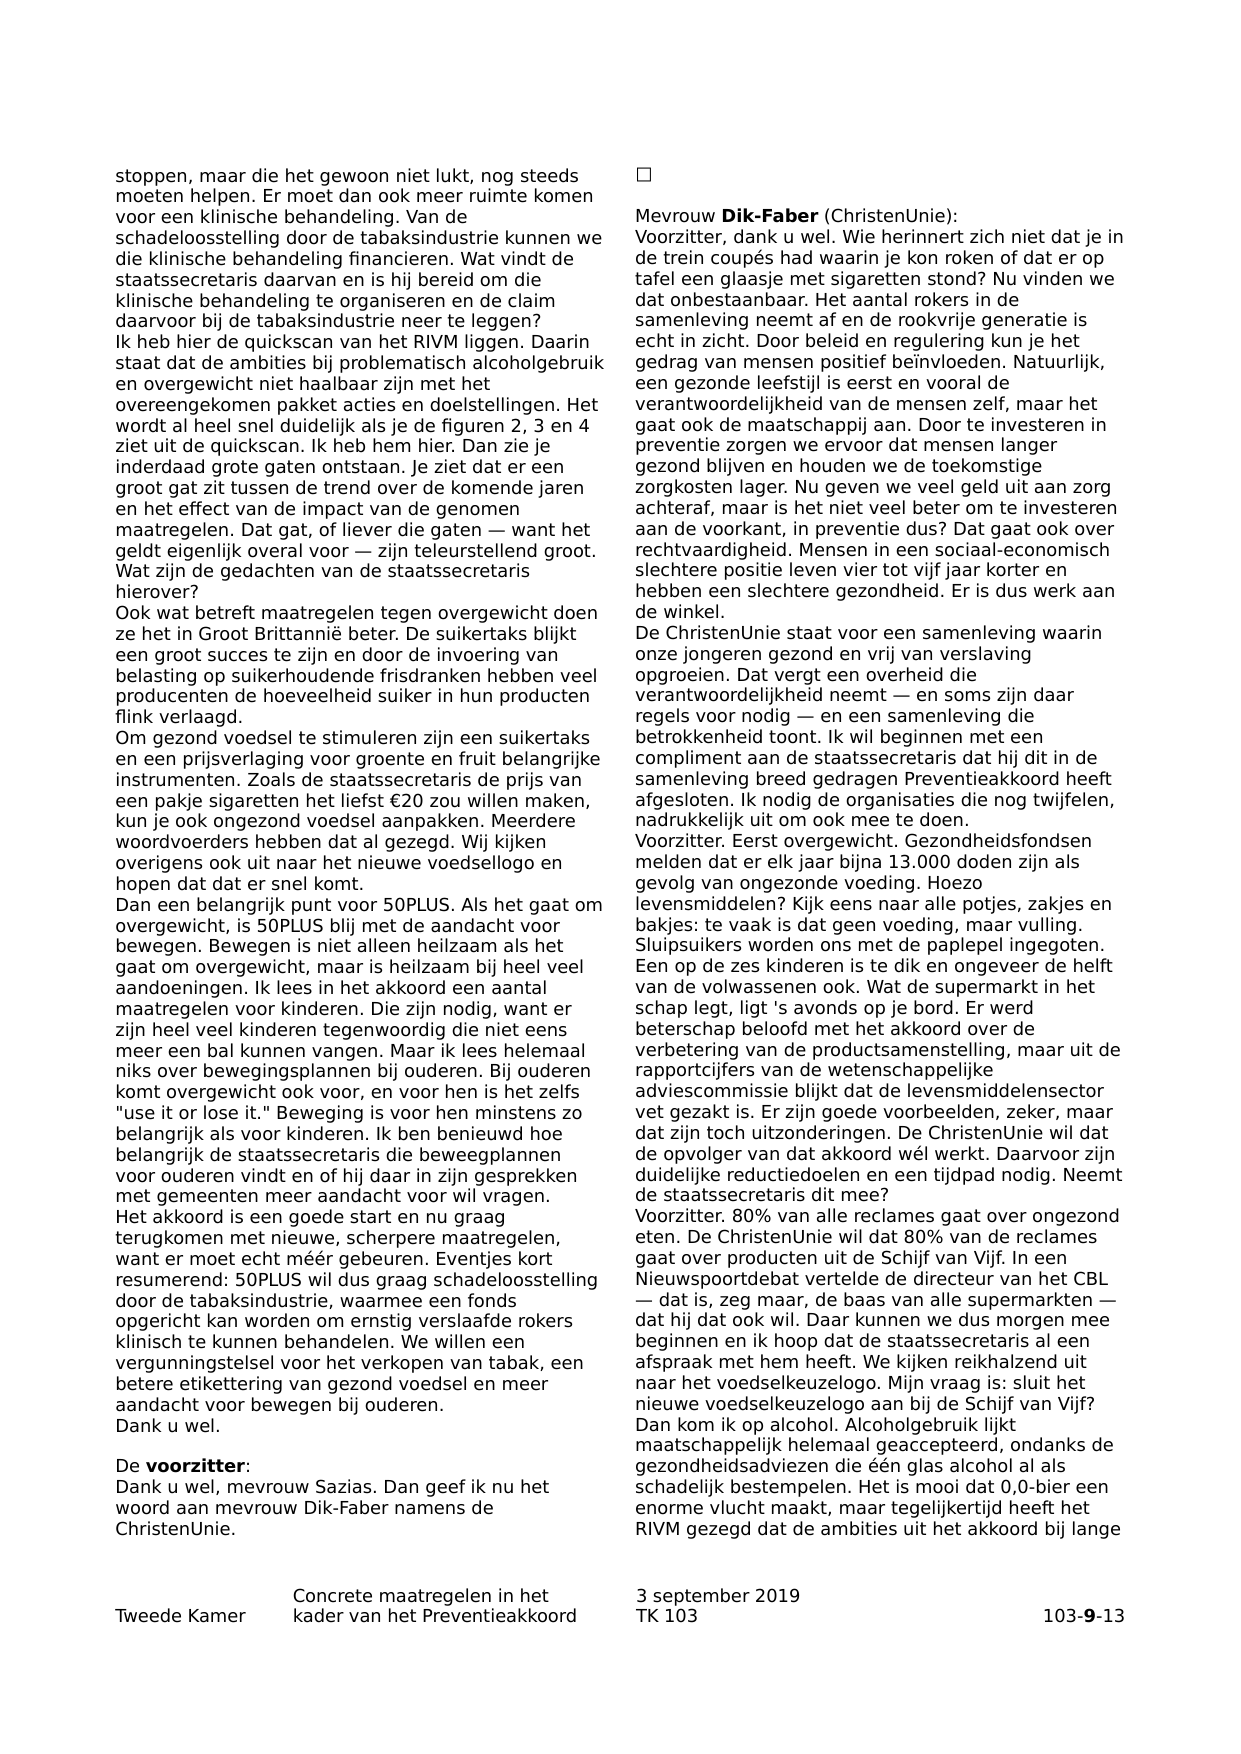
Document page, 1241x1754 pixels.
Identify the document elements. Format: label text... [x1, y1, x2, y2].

text Voorzitter, dank u wel. Wie herinnert zich niet dat je in de trein coupés had waarin je kon roken of dat er op tafel een glaasje met sigaretten stond? Nu vinden we dat onbestaanbaar. Het aantal rokers in de samenleving neemt af en de rookvrije generatie is echt in zicht. Door beleid en regulering kun je het gedrag van mensen positief beïnvloeden. Natuurlijk, een gezonde leefstijl is eerst en vooral de verantwoordelijkheid van de mensen zelf, maar het gaat ook de maatschappij aan. Door te investeren in preventie zorgen we ervoor dat mensen langer gezond blijven en houden we de toekomstige zorgkosten lager. Nu geven we veel geld uit aan zorg achteraf, maar is het niet veel beter om te investeren aan de voorkant, in preventie dus? Dat gaat ook over rechtvaardigheid. Mensen in een sociaal-economisch slechtere positie leven vier tot vijf jaar korter en hebben een slechtere gezondheid. Er is dus werk aan de winkel. [635, 227, 1125, 623]
text Dank u wel, mevrouw Sazias. Dan geef ik nu het woord aan mevrouw Dik-Faber namens de ChristenUnie. [115, 1477, 605, 1539]
text Dan een belangrijk punt voor 50PLUS. Als het gaat om overgewicht, is 50PLUS blij met de aandacht voor bewegen. Bewegen is niet alleen heilzaam als het gaat om overgewicht, maar is heilzaam bij heel veel aandoeningen. Ik lees in het akkoord een aantal maatregelen voor kinderen. Die zijn nodig, want er zijn heel veel kinderen tegenwoordig die niet eens meer een bal kunnen vangen. Maar ik lees helemaal niks over bewegingsplannen bij ouderen. Bij ouderen komt overgewicht ook voor, en voor hen is het zelfs "use it or lose it." Beweging is voor hen minstens zo belangrijk als voor kinderen. Ik ben benieuwd hoe belangrijk de staatssecretaris die beweegplannen voor ouderen vindt en of hij daar in zijn gesprekken met gemeenten meer aandacht voor wil vragen. [115, 894, 605, 1207]
text Het akkoord is een goede start en nu graag terugkomen met nieuwe, scherpere maatregelen, want er moet echt méér gebeuren. Eventjes kort resumerend: 50PLUS wil dus graag schadeloosstelling door de tabaksindustrie, waarmee een fonds opgericht kan worden om ernstig verslaafde rokers klinisch te kunnen behandelen. We willen een vergunningstelsel voor het verkopen van tabak, een betere etikettering van gezond voedsel en meer aandacht voor bewegen bij ouderen. [115, 1207, 605, 1415]
text De ChristenUnie staat voor een samenleving waarin onze jongeren gezond en vrij van verslaving opgroeien. Dat vergt een overheid die verantwoordelijkheid neemt — en soms zijn daar regels voor nodig — en een samenleving die betrokkenheid toont. Ik wil beginnen met een compliment aan de staatssecretaris dat hij dit in de samenleving breed gedragen Preventieakkoord heeft afgesloten. Ik nodig de organisaties die nog twijfelen, nadrukkelijk uit om ook mee te doen. [635, 623, 1125, 831]
text Ik heb hier de quickscan van het RIVM liggen. Daarin staat dat de ambities bij problematisch alcoholgebruik en overgewicht niet haalbaar zijn met het overeengekomen pakket acties en doelstellingen. Het wordt al heel snel duidelijk als je de figuren 2, 3 en 4 ziet uit de quickscan. Ik heb hem hier. Dan zie je inderdaad grote gaten ontstaan. Je ziet dat er een groot gat zit tussen de trend over de komende jaren en het effect van de impact van de genomen maatregelen. Dat gat, of liever die gaten — want het geldt eigenlijk overal voor — zijn teleurstellend groot. Wat zijn de gedachten van de staatssecretaris hierover? [115, 332, 605, 603]
text Ook wat betreft maatregelen tegen overgewicht doen ze het in Groot Brittannië beter. De suikertaks blijkt een groot succes te zijn en door de invoering van belasting op suikerhoudende frisdranken hebben veel producenten de hoeveelheid suiker in hun producten flink verlaagd. [115, 603, 605, 728]
text Dan kom ik op alcohol. Alcoholgebruik lijkt maatschappelijk helemaal geaccepteerd, ondanks de gezondheidsadviezen die één glas alcohol al als schadelijk bestempelen. Het is mooi dat 0,0-bier een enorme vlucht maakt, maar tegelijkertijd heeft het RIVM gezegd dat de ambities uit het akkoord bij lange [635, 1414, 1125, 1539]
text Voorzitter. Eerst overgewicht. Gezondheidsfondsen melden dat er elk jaar bijna 13.000 doden zijn als gevolg van ongezonde voeding. Hoezo levensmiddelen? Kijk eens naar alle potjes, zakjes en bakjes: te vaak is dat geen voeding, maar vulling. Sluipsuikers worden ons met de paplepel ingegoten. Een op de zes kinderen is te dik en ongeveer de helft van de volwassenen ook. Wat de supermarkt in het schap legt, ligt 's avonds op je bord. Er werd beterschap beloofd met het akkoord over de verbetering van de productsamenstelling, maar uit de rapportcijfers van de wetenschappelijke adviescommissie blijkt dat de levensmiddelensector vet gezakt is. Er zijn goede voorbeelden, zeker, maar dat zijn toch uitzonderingen. De ChristenUnie wil dat de opvolger van dat akkoord wél werkt. Daarvoor zijn duidelijke reductiedoelen en een tijdpad nodig. Neemt de staatssecretaris dit mee? [635, 831, 1125, 1206]
text Om gezond voedsel te stimuleren zijn een suikertaks en een prijsverlaging voor groente en fruit belangrijke instrumenten. Zoals de staatssecretaris de prijs van een pakje sigaretten het liefst €20 zou willen maken, kun je ook ongezond voedsel aanpakken. Meerdere woordvoerders hebben dat al gezegd. Wij kijken overigens ook uit naar het nieuwe voedsellogo en hopen dat dat er snel komt. [115, 728, 605, 894]
text stoppen, maar die het gewoon niet lukt, nog steeds moeten helpen. Er moet dan ook meer ruimte komen voor een klinische behandeling. Van de schadeloosstelling door de tabaksindustrie kunnen we die klinische behandeling financieren. Wat vindt de staatssecretaris daarvan en is hij bereid om die klinische behandeling te organiseren en de claim daarvoor bij de tabaksindustrie neer te leggen? [115, 165, 605, 332]
text Dank u wel. [115, 1415, 605, 1436]
text De voorzitter: [115, 1456, 605, 1477]
text Mevrouw Dik-Faber (ChristenUnie): [635, 206, 1125, 227]
text ⬜ [635, 165, 1125, 186]
text Voorzitter. 80% van alle reclames gaat over ongezond eten. De ChristenUnie wil dat 80% van de reclames gaat over producten uit de Schijf van Vijf. In een Nieuwspoortdebat vertelde de directeur van het CBL — dat is, zeg maar, de baas van alle supermarkten — dat hij dat ook wil. Daar kunnen we dus morgen mee beginnen en ik hoop dat de staatssecretaris al een afspraak met hem heeft. We kijken reikhalzend uit naar het voedselkeuzelogo. Mijn vraag is: sluit het nieuwe voedselkeuzelogo aan bij de Schijf van Vijf? [635, 1206, 1125, 1414]
